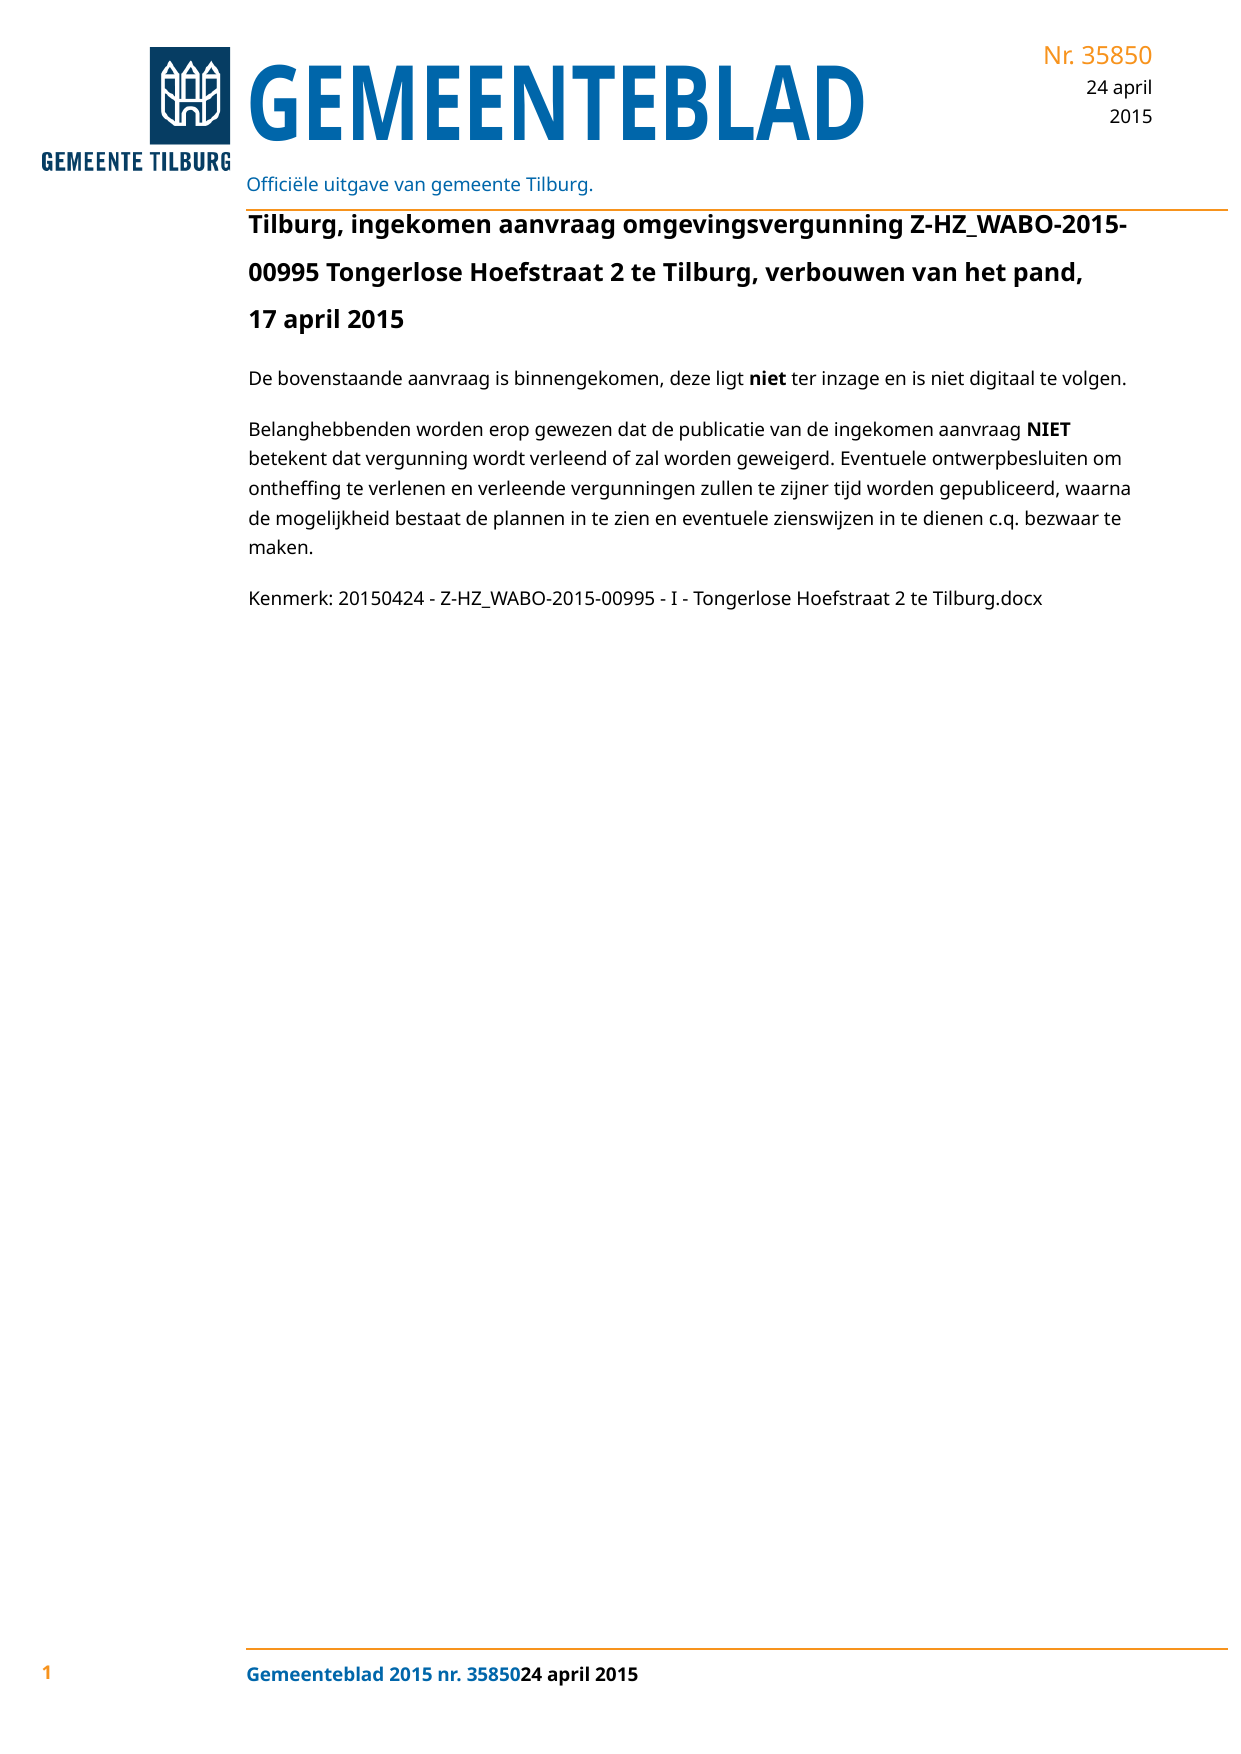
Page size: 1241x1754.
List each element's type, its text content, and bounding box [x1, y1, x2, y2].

picture [41, 47, 231, 172]
text Belanghebbenden worden erop gewezen dat de publicatie van de ingekomen aanvraag NIET betekent dat vergunning wordt verleend of zal worden geweigerd. Eventuele ontwerpbesluiten om ontheffing te verlenen en verleende vergunningen zullen te zijner tijd worden gepubliceerd, waarna de mogelijkheid bestaat de plannen in te zien en eventuele zienswijzen in te dienen c.q. bezwaar te maken. [248, 416, 1152, 560]
text Tilburg, ingekomen aanvraag omgevingsvergunning Z-HZ_WABO-2015-00995 Tongerlose Hoefstraat 2 te Tilburg, verbouwen van het pand, 17 april 2015 [248, 211, 1152, 336]
text Kenmerk: 20150424 - Z-HZ_WABO-2015-00995 - I - Tongerlose Hoefstraat 2 te Tilburg.docx [248, 585, 1152, 610]
text De bovenstaande aanvraag is binnengekomen, deze ligt niet ter inzage en is niet digitaal te volgen. [248, 366, 1152, 391]
